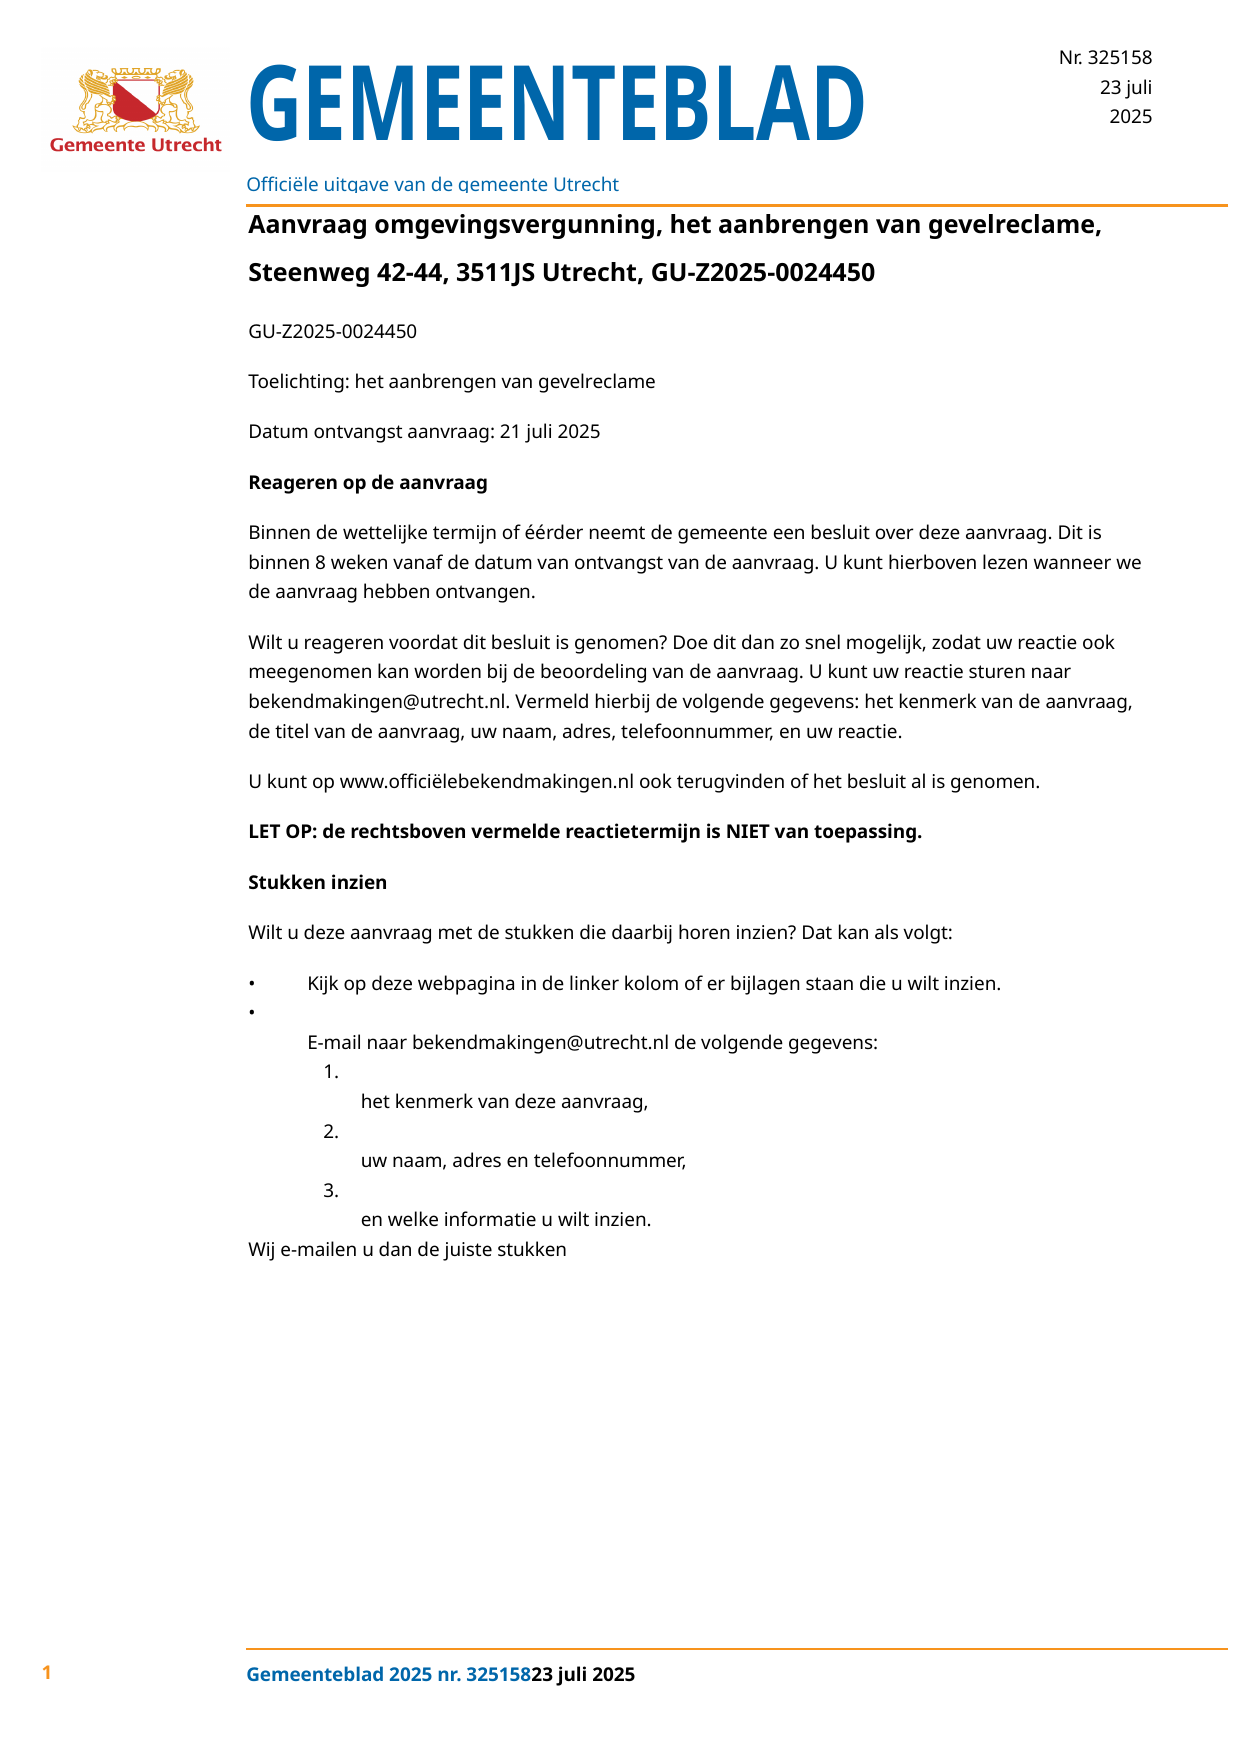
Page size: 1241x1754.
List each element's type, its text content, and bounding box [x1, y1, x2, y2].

list en welke informatie u wilt inzien. [323, 1207, 1152, 1232]
text Wilt u reageren voordat dit besluit is genomen? Doe dit dan zo snel mogelijk, zodat uw reactie ook meegenomen kan worden bij de beoordeling van de aanvraag. U kunt uw reactie sturen naar bekendmakingen@utrecht.nl. Vermeld hierbij de volgende gegevens: het kenmerk van de aanvraag, de titel van de aanvraag, uw naam, adres, telefoonnummer, en uw reactie. [248, 629, 1152, 744]
picture [41, 47, 231, 172]
list het kenmerk van deze aanvraag, [323, 1088, 1152, 1114]
text Stukken inzien [248, 869, 1152, 895]
text Wij e-mailen u dan de juiste stukken [248, 1236, 1152, 1262]
text Binnen de wettelijke termijn of éérder neemt de gemeente een besluit over deze aanvraag. Dit is binnen 8 weken vanaf de datum van ontvangst van de aanvraag. U kunt hierboven lezen wanneer we de aanvraag hebben ontvangen. [248, 519, 1152, 604]
text LET OP: de rechtsboven vermelde reactietermijn is NIET van toepassing. [248, 819, 1152, 844]
text Toelichting: het aanbrengen van gevelreclame [248, 368, 1152, 394]
list Kijk op deze webpagina in de linker kolom of er bijlagen staan die u wilt inzien. [248, 970, 1152, 996]
text U kunt op www.officiëlebekendmakingen.nl ook terugvinden of het besluit al is genomen. [248, 768, 1152, 794]
text Reageren op de aanvraag [248, 469, 1152, 495]
text Wilt u deze aanvraag met de stukken die daarbij horen inzien? Dat kan als volgt: [248, 919, 1152, 945]
text GU-Z2025-0024450 [248, 318, 1152, 344]
list E-mail naar bekendmakingen@utrecht.nl de volgende gegevens: [248, 1029, 1152, 1055]
text Datum ontvangst aanvraag: 21 juli 2025 [248, 419, 1152, 444]
list uw naam, adres en telefoonnummer, [323, 1147, 1152, 1173]
text Aanvraag omgevingsvergunning, het aanbrengen van gevelreclame, Steenweg 42-44, 3511JS Utrecht, GU-Z2025-0024450 [248, 207, 1152, 288]
